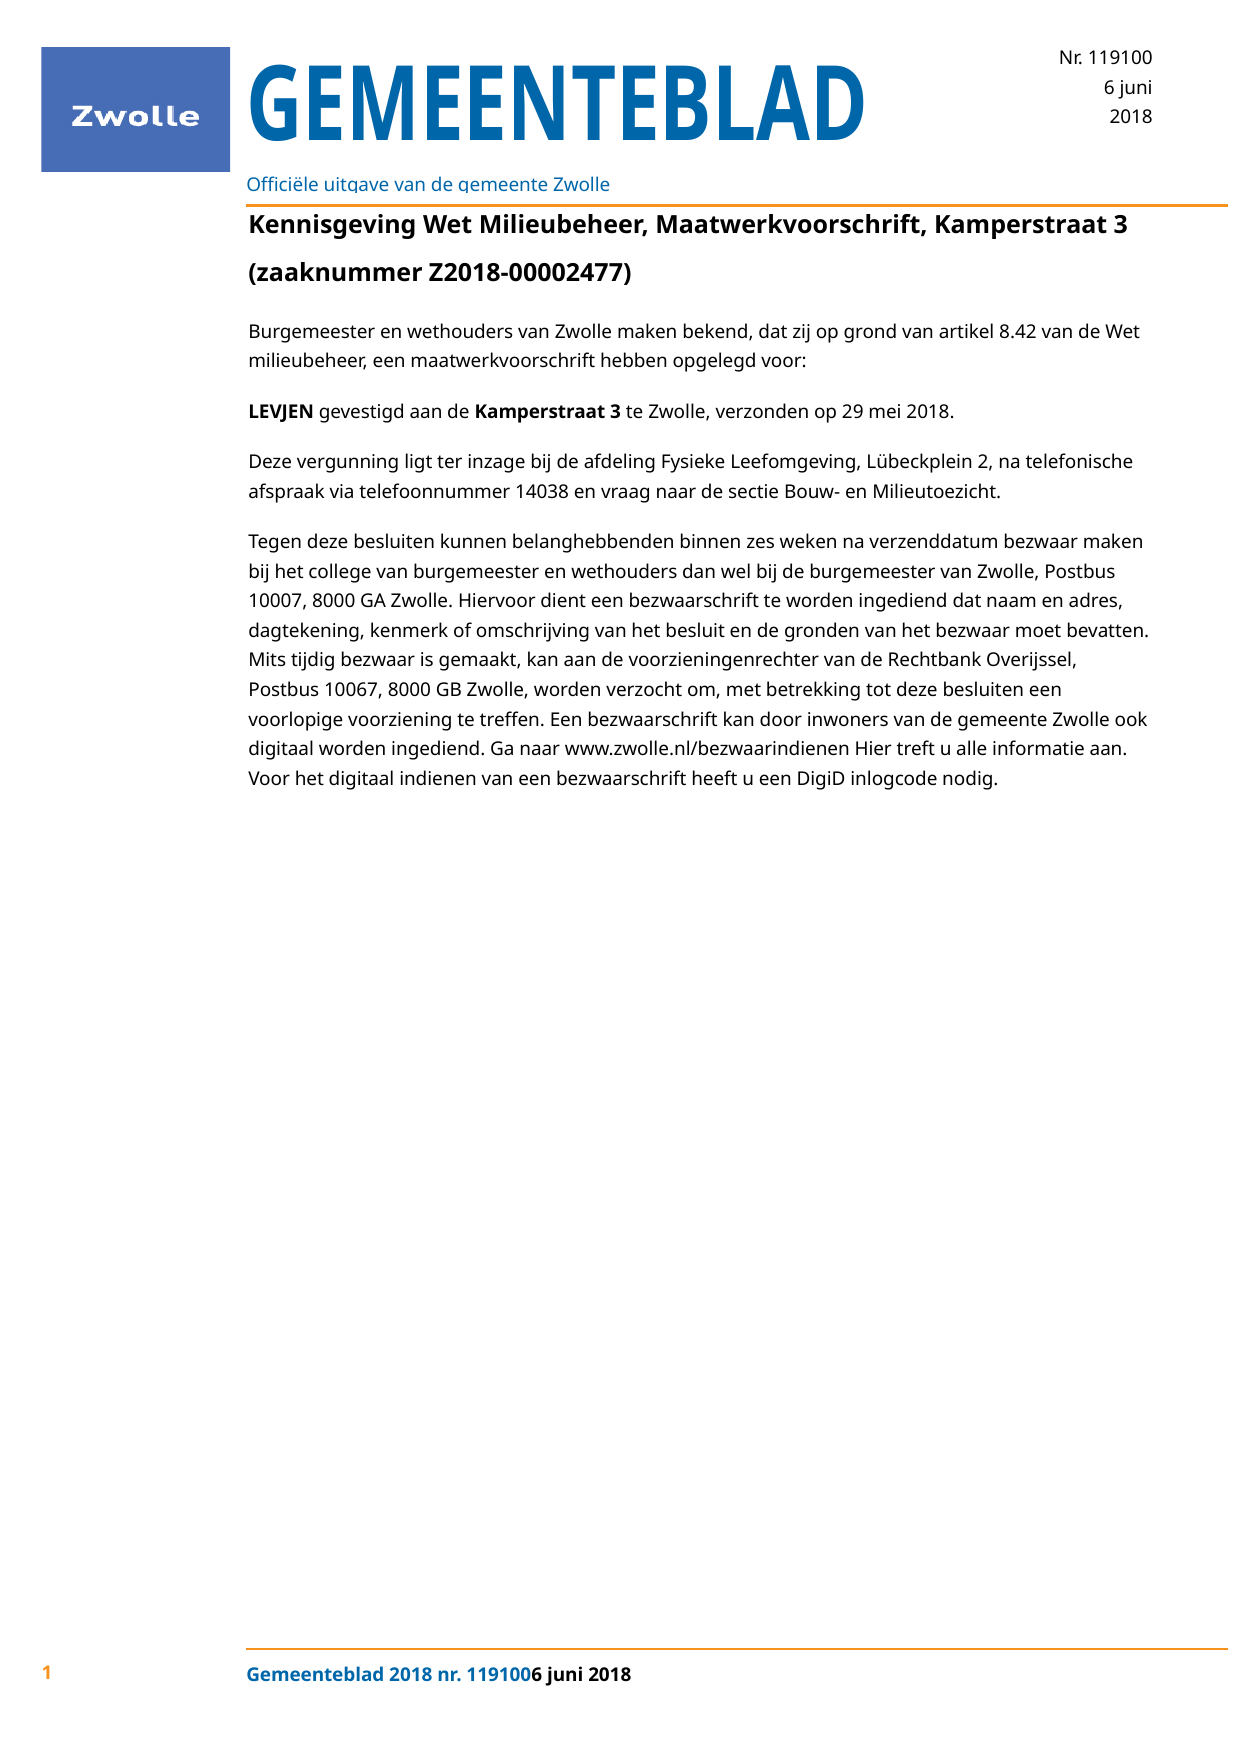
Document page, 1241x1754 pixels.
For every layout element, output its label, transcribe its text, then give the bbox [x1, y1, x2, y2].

picture [41, 47, 231, 172]
text LEVJEN gevestigd aan de Kamperstraat 3 te Zwolle, verzonden op 29 mei 2018. [248, 398, 1152, 424]
text Deze vergunning ligt ter inzage bij de afdeling Fysieke Leefomgeving, Lübeckplein 2, na telefonische afspraak via telefoonnummer 14038 en vraag naar de sectie Bouw- en Milieutoezicht. [248, 448, 1152, 504]
text Tegen deze besluiten kunnen belanghebbenden binnen zes weken na verzenddatum bezwaar maken bij het college van burgemeester en wethouders dan wel bij de burgemeester van Zwolle, Postbus 10007, 8000 GA Zwolle. Hiervoor dient een bezwaarschrift te worden ingediend dat naam en adres, dagtekening, kenmerk of omschrijving van het besluit en de gronden van het bezwaar moet bevatten. Mits tijdig bezwaar is gemaakt, kan aan de voorzieningenrechter van de Rechtbank Overijssel, Postbus 10067, 8000 GB Zwolle, worden verzocht om, met betrekking tot deze besluiten een voorlopige voorziening te treffen. Een bezwaarschrift kan door inwoners van de gemeente Zwolle ook digitaal worden ingediend. Ga naar www.zwolle.nl/bezwaarindienen Hier treft u alle informatie aan. Voor het digitaal indienen van een bezwaarschrift heeft u een DigiD inlogcode nodig. [248, 528, 1152, 791]
text Burgemeester en wethouders van Zwolle maken bekend, dat zij op grond van artikel 8.42 van de Wet milieubeheer, een maatwerkvoorschrift hebben opgelegd voor: [248, 318, 1152, 373]
text Kennisgeving Wet Milieubeheer, Maatwerkvoorschrift, Kamperstraat 3 (zaaknummer Z2018-00002477) [248, 207, 1152, 288]
